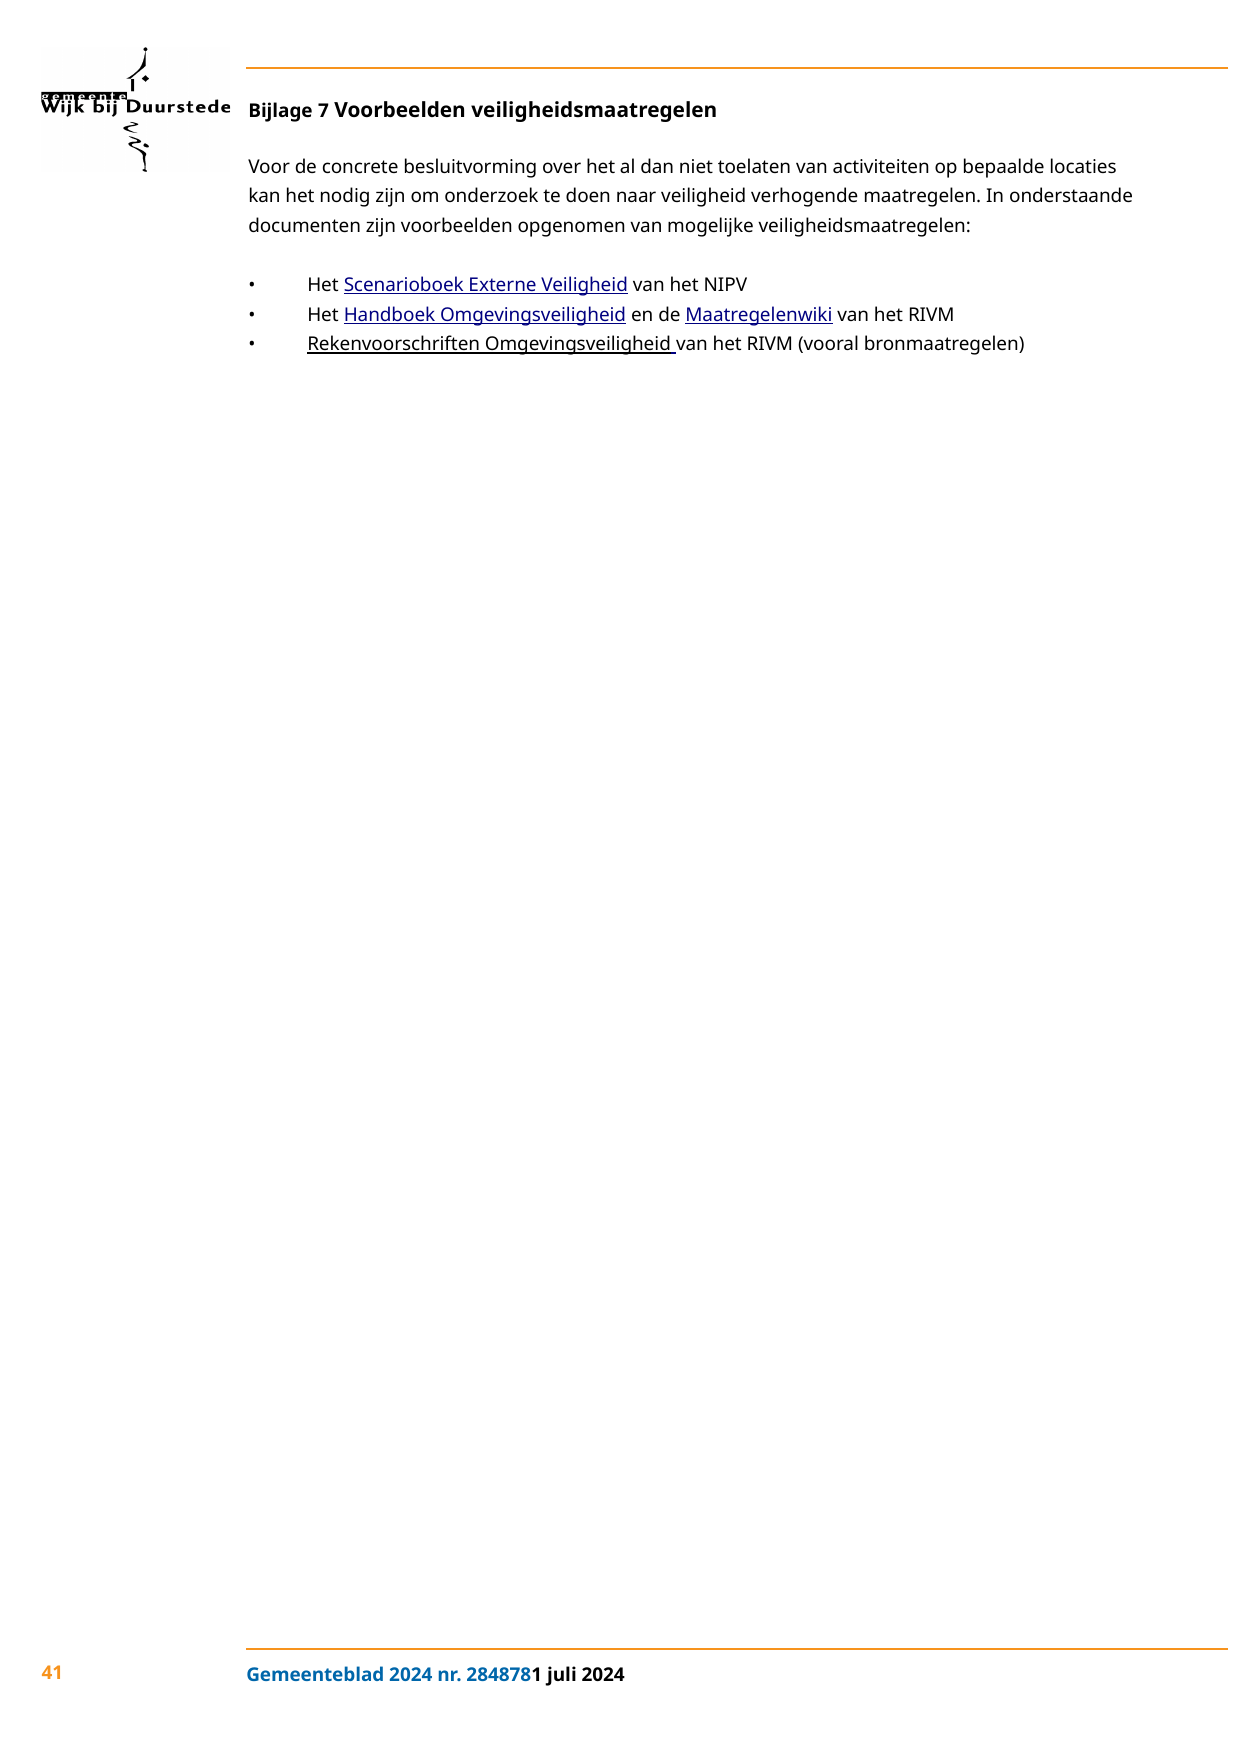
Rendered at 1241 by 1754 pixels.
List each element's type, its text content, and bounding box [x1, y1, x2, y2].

text Bijlage 7 Voorbeelden veiligheidsmaatregelen [248, 95, 1152, 123]
text Voor de concrete besluitvorming over het al dan niet toelaten van activiteiten op bepaalde locaties kan het nodig zijn om onderzoek te doen naar veiligheid verhogende maatregelen. In onderstaande documenten zijn voorbeelden opgenomen van mogelijke veiligheidsmaatregelen: [248, 153, 1152, 238]
picture [41, 47, 231, 172]
list Rekenvoorschriften Omgevingsveiligheid van het RIVM (vooral bronmaatregelen) [248, 330, 1152, 356]
list Het Scenarioboek Externe Veiligheid van het NIPV [248, 271, 1152, 297]
list Het Handboek Omgevingsveiligheid en de Maatregelenwiki van het RIVM [248, 301, 1152, 327]
